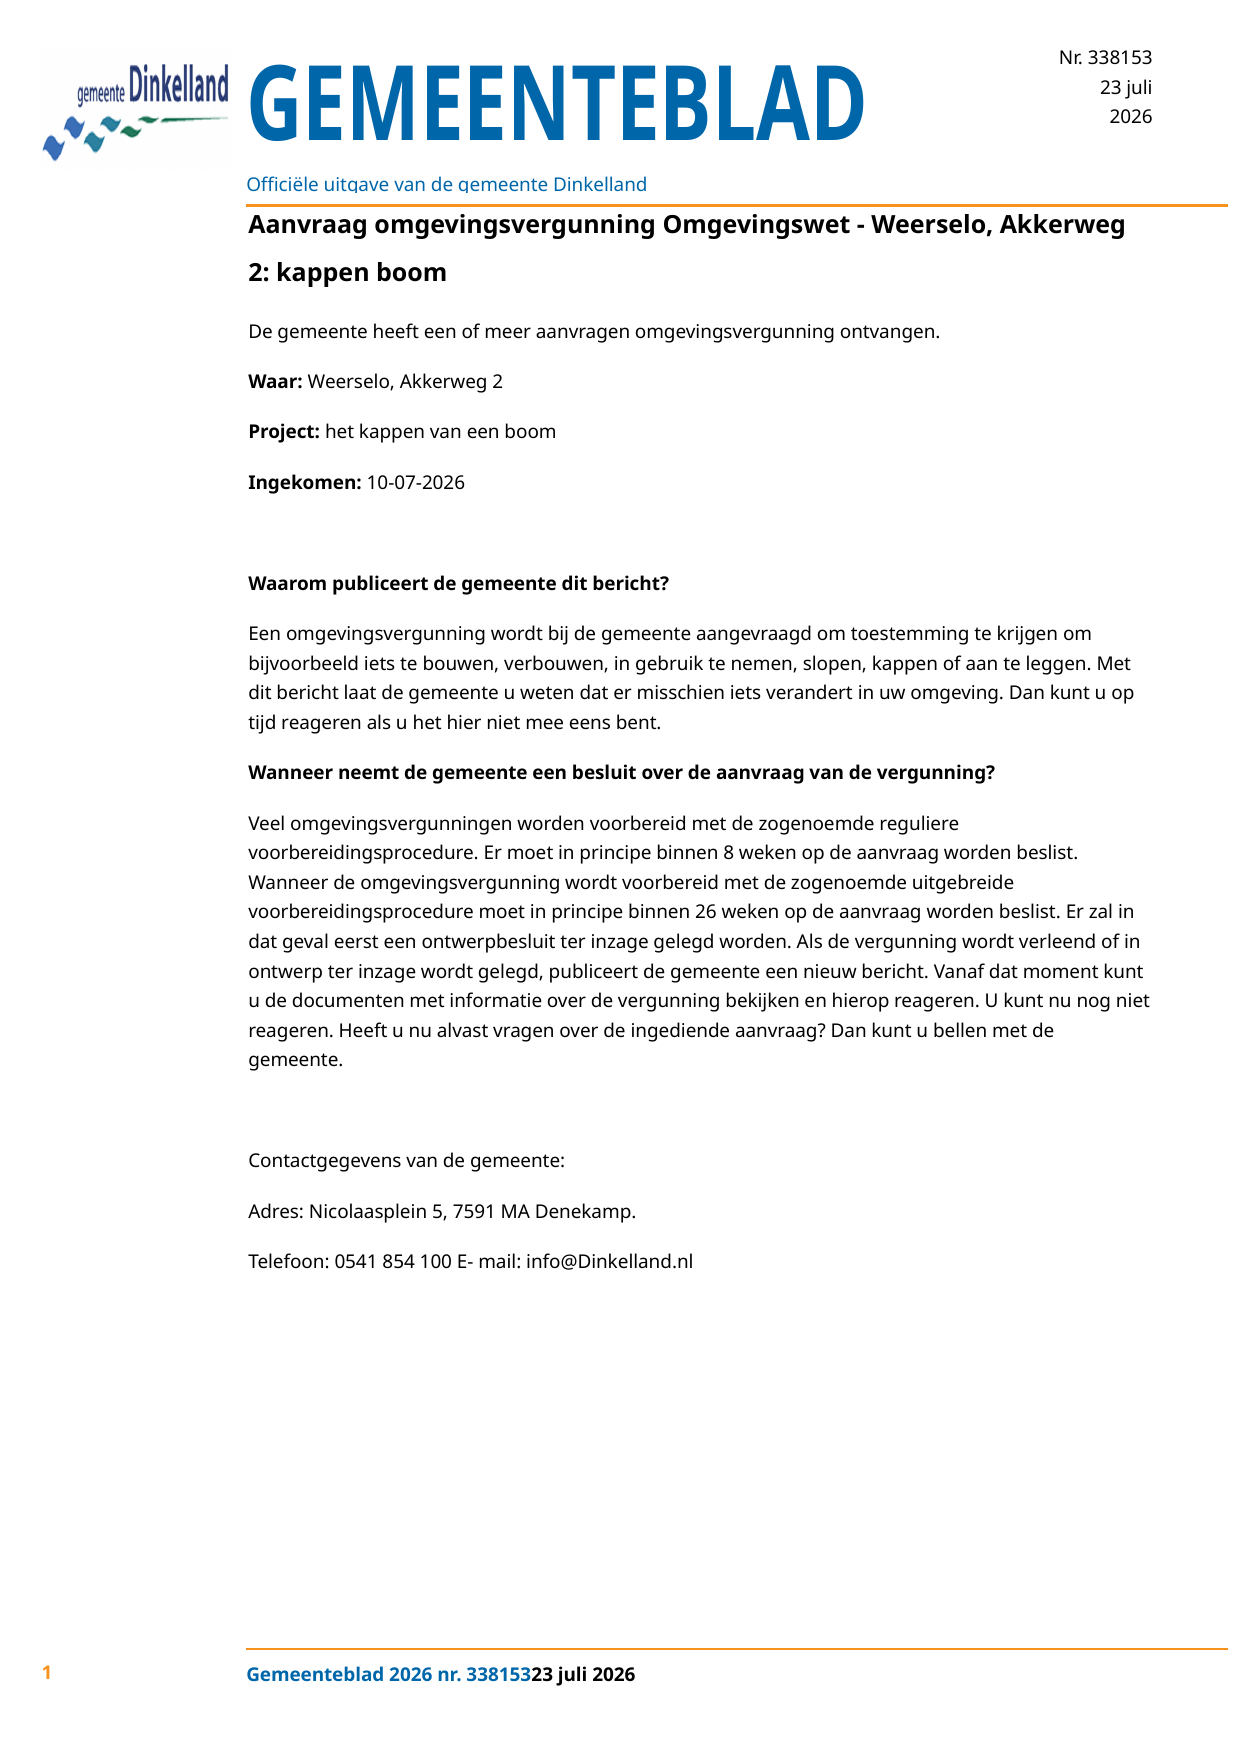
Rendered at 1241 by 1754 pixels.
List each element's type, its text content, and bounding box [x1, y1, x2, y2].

text Een omgevingsvergunning wordt bij de gemeente aangevraagd om toestemming te krijgen om bijvoorbeeld iets te bouwen, verbouwen, in gebruik te nemen, slopen, kappen of aan te leggen. Met dit bericht laat de gemeente u weten dat er misschien iets verandert in uw omgeving. Dan kunt u op tijd reageren als u het hier niet mee eens bent. [248, 620, 1152, 735]
text Contactgegevens van de gemeente: [248, 1147, 1152, 1173]
text De gemeente heeft een of meer aanvragen omgevingsvergunning ontvangen. [248, 318, 1152, 344]
text Ingekomen: 10-07-2026 [248, 469, 1152, 495]
text Telefoon: 0541 854 100 E- mail: info@Dinkelland.nl [248, 1248, 1152, 1274]
text Adres: Nicolaasplein 5, 7591 MA Denekamp. [248, 1198, 1152, 1224]
text Waar: Weerselo, Akkerweg 2 [248, 368, 1152, 394]
text Veel omgevingsvergunningen worden voorbereid met de zogenoemde reguliere voorbereidingsprocedure. Er moet in principe binnen 8 weken op de aanvraag worden beslist. Wanneer de omgevingsvergunning wordt voorbereid met de zogenoemde uitgebreide voorbereidingsprocedure moet in principe binnen 26 weken op de aanvraag worden beslist. Er zal in dat geval eerst een ontwerpbesluit ter inzage gelegd worden. Als de vergunning wordt verleend of in ontwerp ter inzage wordt gelegd, publiceert de gemeente een nieuw bericht. Vanaf dat moment kunt u de documenten met informatie over de vergunning bekijken en hierop reageren. U kunt nu nog niet reageren. Heeft u nu alvast vragen over de ingediende aanvraag? Dan kunt u bellen met de gemeente. [248, 810, 1152, 1072]
text Wanneer neemt de gemeente een besluit over de aanvraag van de vergunning? [248, 759, 1152, 785]
picture [41, 47, 231, 172]
text Waarom publiceert de gemeente dit bericht? [248, 570, 1152, 596]
text Project: het kappen van een boom [248, 419, 1152, 444]
text Aanvraag omgevingsvergunning Omgevingswet - Weerselo, Akkerweg 2: kappen boom [248, 207, 1152, 288]
